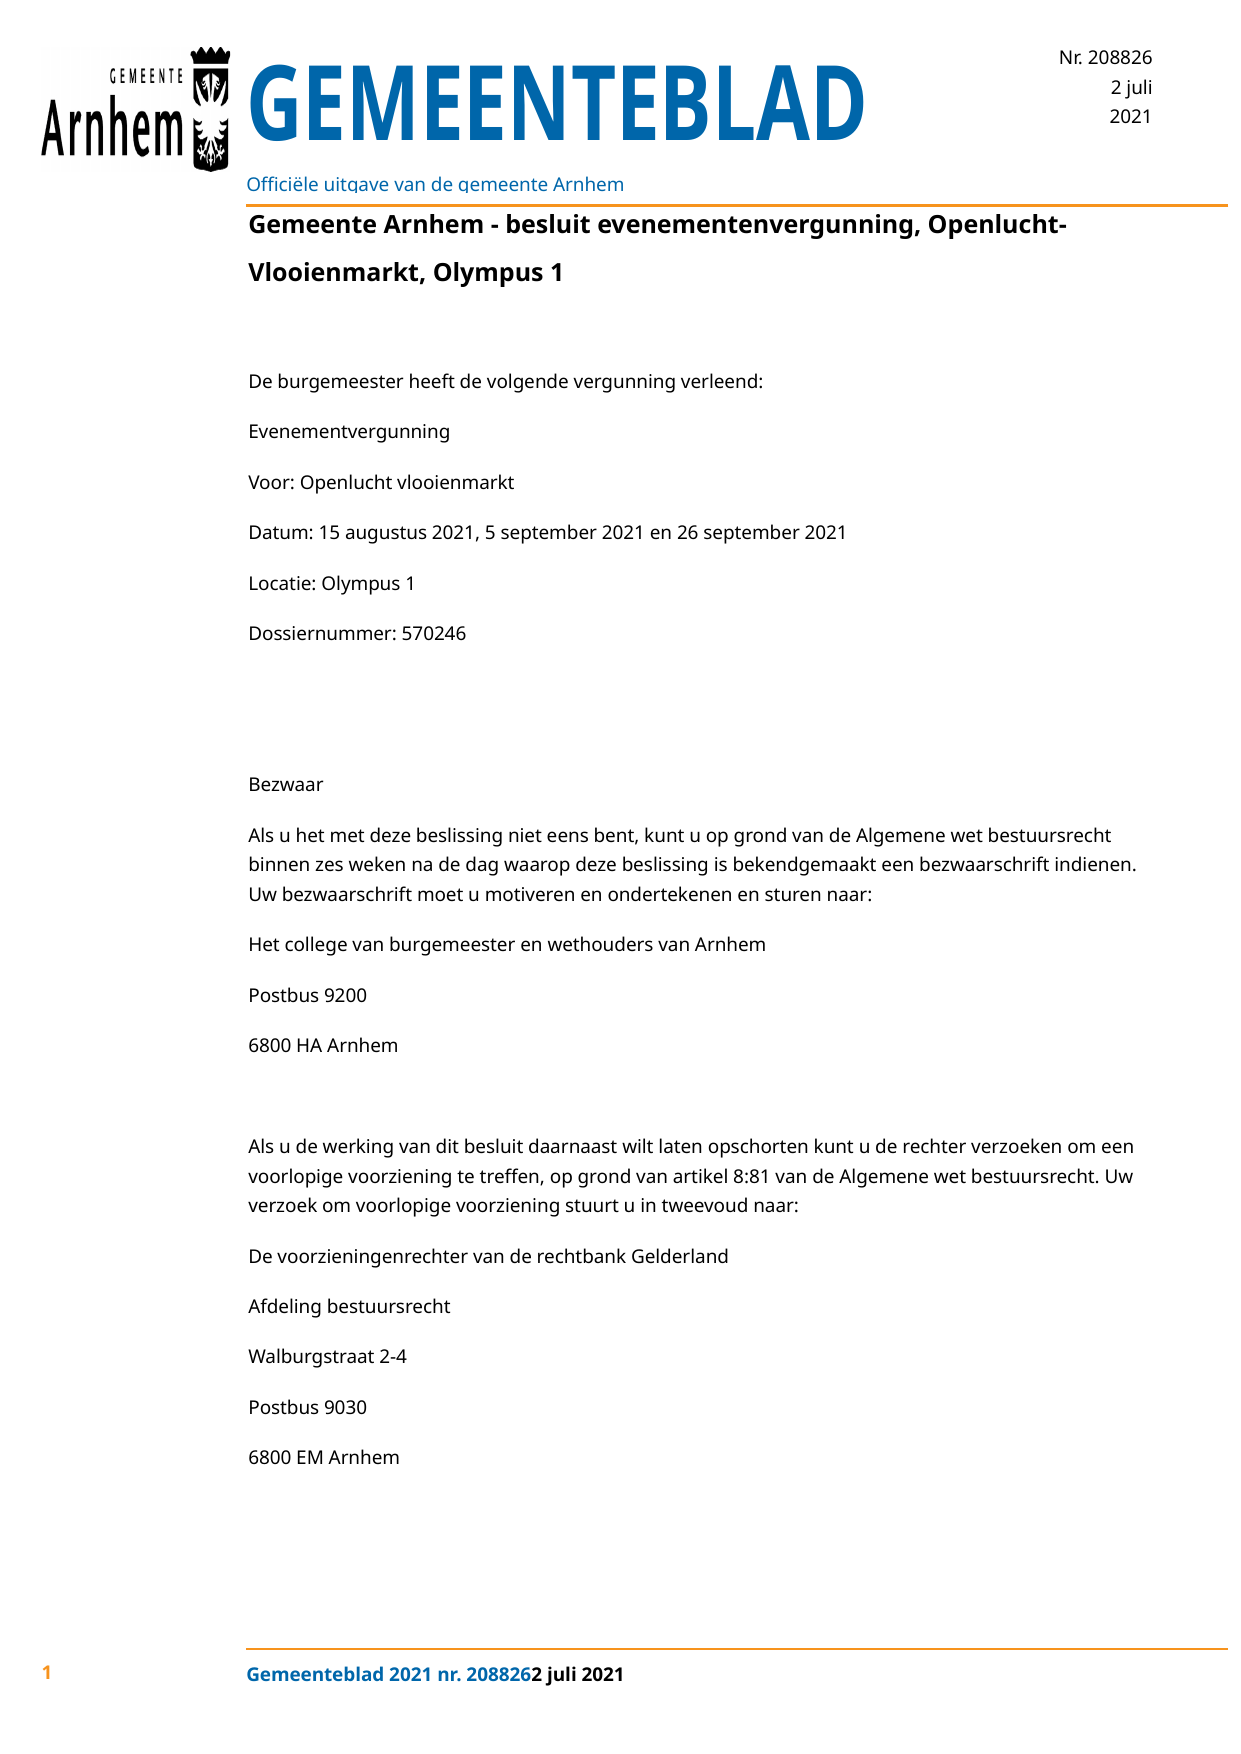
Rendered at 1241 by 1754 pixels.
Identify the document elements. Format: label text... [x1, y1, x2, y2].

text Dossiernummer: 570246 [248, 620, 1152, 646]
text De voorzieningenrechter van de rechtbank Gelderland [248, 1243, 1152, 1269]
text Locatie: Olympus 1 [248, 570, 1152, 596]
text Als u het met deze beslissing niet eens bent, kunt u op grond van de Algemene wet bestuursrecht binnen zes weken na de dag waarop deze beslissing is bekendgemaakt een bezwaarschrift indienen. Uw bezwaarschrift moet u motiveren en ondertekenen en sturen naar: [248, 822, 1152, 907]
text Het college van burgemeester en wethouders van Arnhem [248, 932, 1152, 957]
text Gemeente Arnhem - besluit evenementenvergunning, Openlucht-Vlooienmarkt, Olympus 1 [248, 207, 1152, 288]
text Evenementvergunning [248, 419, 1152, 444]
text Voor: Openlucht vlooienmarkt [248, 469, 1152, 495]
text Afdeling bestuursrecht [248, 1293, 1152, 1319]
text 6800 HA Arnhem [248, 1032, 1152, 1058]
text 6800 EM Arnhem [248, 1444, 1152, 1470]
text Postbus 9200 [248, 982, 1152, 1008]
text Datum: 15 augustus 2021, 5 september 2021 en 26 september 2021 [248, 519, 1152, 545]
text Postbus 9030 [248, 1394, 1152, 1420]
text De burgemeester heeft de volgende vergunning verleend: [248, 368, 1152, 394]
text Bezwaar [248, 772, 1152, 797]
picture [41, 47, 231, 172]
text Walburgstraat 2-4 [248, 1344, 1152, 1369]
text Als u de werking van dit besluit daarnaast wilt laten opschorten kunt u de rechter verzoeken om een voorlopige voorziening te treffen, op grond van artikel 8:81 van de Algemene wet bestuursrecht. Uw verzoek om voorlopige voorziening stuurt u in tweevoud naar: [248, 1133, 1152, 1218]
